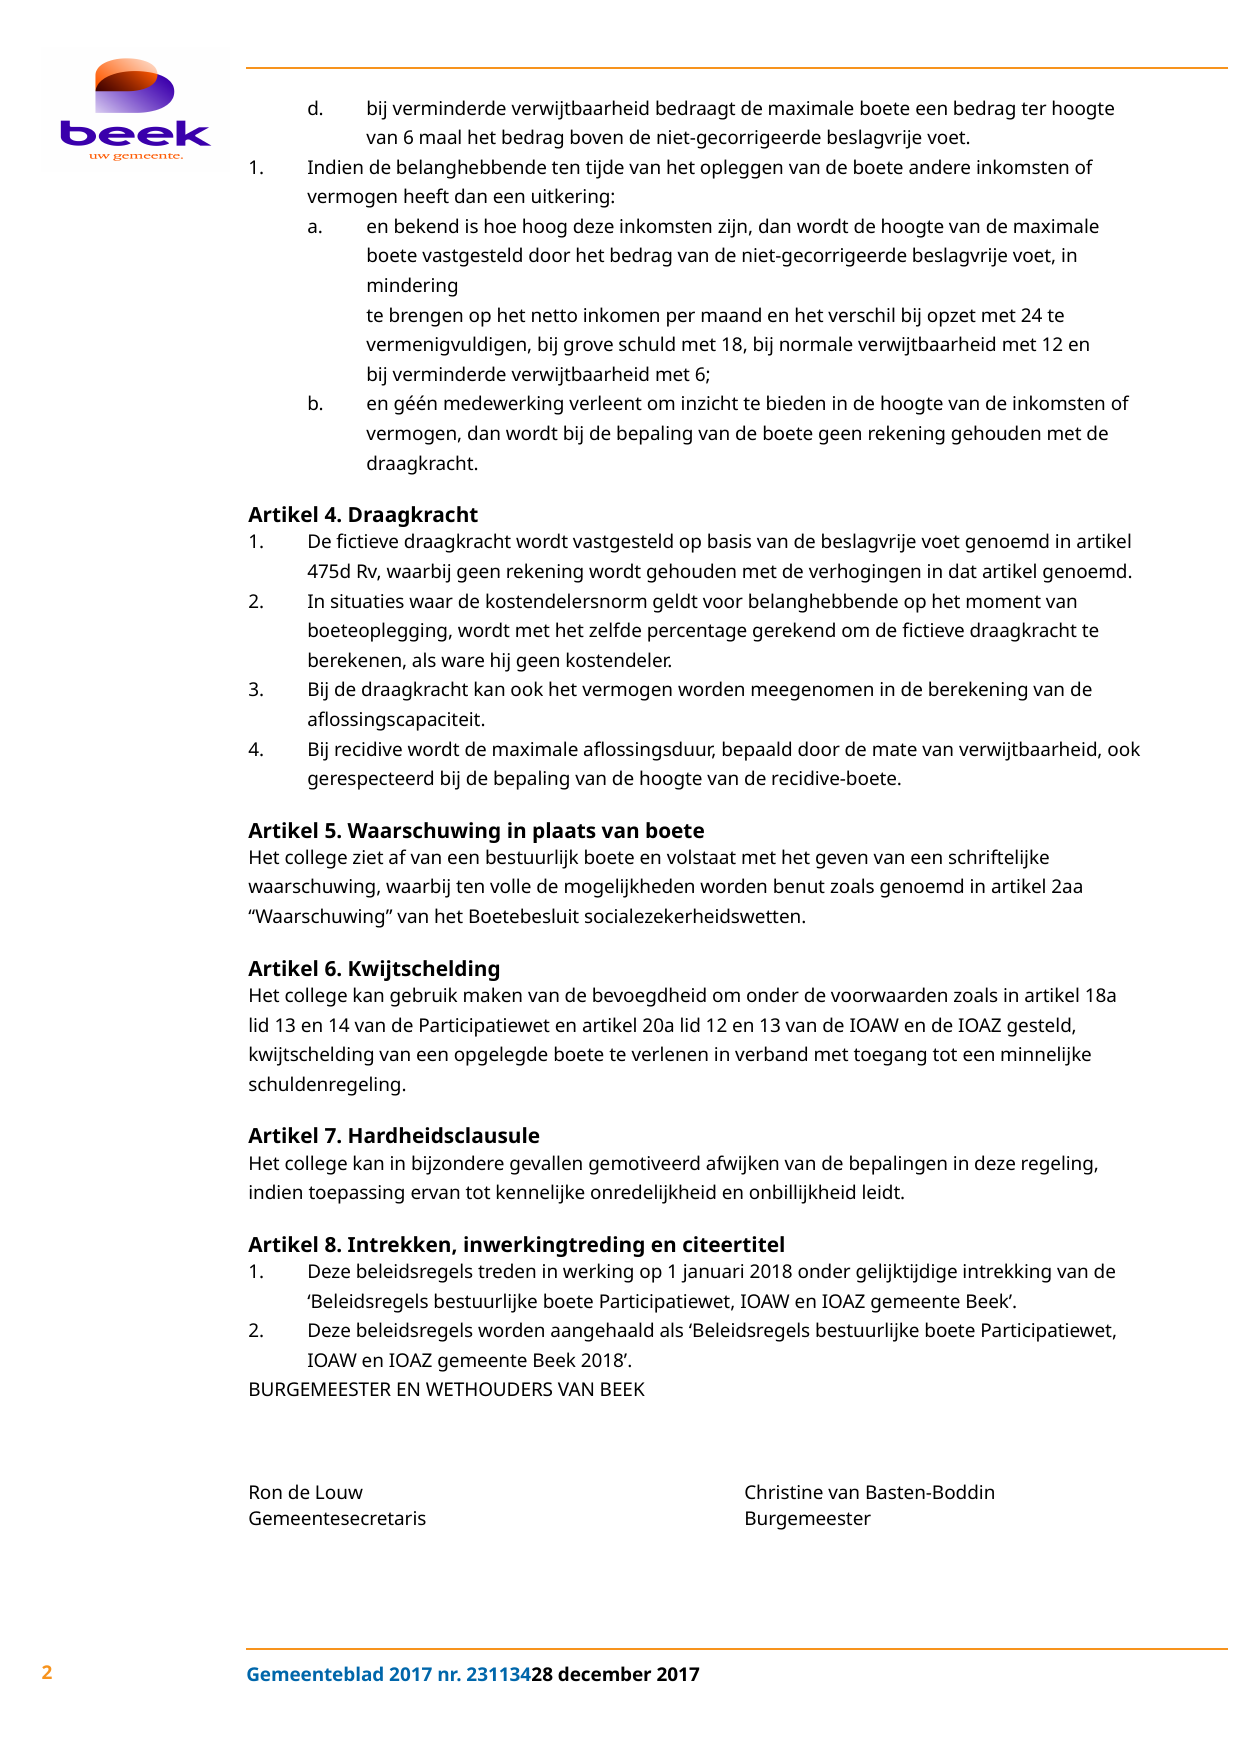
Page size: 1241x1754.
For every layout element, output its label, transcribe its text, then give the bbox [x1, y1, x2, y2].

table_cell [248, 1454, 540, 1479]
table_cell [540, 1428, 744, 1454]
table_cell Burgemeester [744, 1505, 1152, 1531]
text kwijtschelding van een opgelegde boete te verlenen in verband met toegang tot een minnelijke [248, 1041, 1152, 1067]
list te brengen op het netto inkomen per maand en het verschil bij opzet met 24 te [307, 302, 1152, 328]
list berekenen, als ware hij geen kostendeler. [248, 647, 1152, 673]
table_cell [540, 1403, 744, 1428]
table_cell Christine van Basten-Boddin [744, 1480, 1152, 1505]
text Het college kan gebruik maken van de bevoegdheid om onder de voorwaarden zoals in artikel 18a [248, 982, 1152, 1008]
list Bij recidive wordt de maximale aflossingsduur, bepaald door de mate van verwijtbaarheid, ook [248, 736, 1152, 761]
list De fictieve draagkracht wordt vastgesteld op basis van de beslagvrije voet genoemd in artikel 475d Rv, waarbij geen rekening wordt gehouden met de verhogingen in dat artikel genoemd. [248, 529, 1152, 584]
list ‘Beleidsregels bestuurlijke boete Participatiewet, IOAW en IOAZ gemeente Beek’. [248, 1288, 1152, 1313]
text schuldenregeling. [248, 1071, 1152, 1097]
list en bekend is hoe hoog deze inkomsten zijn, dan wordt de hoogte van de maximale boete vastgesteld door het bedrag van de niet-gecorrigeerde beslagvrije voet, in mindering [307, 213, 1152, 298]
table_cell [744, 1403, 1152, 1428]
list vermogen, dan wordt bij de bepaling van de boete geen rekening gehouden met de [307, 420, 1152, 446]
text lid 13 en 14 van de Participatiewet en artikel 20a lid 12 en 13 van de IOAW en de IOAZ gesteld, [248, 1012, 1152, 1037]
text waarschuwing, waarbij ten volle de mogelijkheden worden benut zoals genoemd in artikel 2aa [248, 874, 1152, 899]
list Deze beleidsregels worden aangehaald als ‘Beleidsregels bestuurlijke boete Participatiewet, IOAW en IOAZ gemeente Beek 2018’. [248, 1317, 1152, 1373]
list draagkracht. [307, 450, 1152, 476]
table_cell Ron de Louw [248, 1480, 540, 1505]
text Artikel 6. Kwijtschelding [248, 954, 1152, 982]
table_cell [540, 1505, 744, 1531]
list Indien de belanghebbende ten tijde van het opleggen van de boete andere inkomsten of [248, 154, 1152, 180]
list boeteoplegging, wordt met het zelfde percentage gerekend om de fictieve draagkracht te [248, 617, 1152, 643]
table_cell [744, 1428, 1152, 1454]
table_cell Gemeentesecretaris [248, 1505, 540, 1531]
list bij verminderde verwijtbaarheid bedraagt de maximale boete een bedrag ter hoogte van 6 maal het bedrag boven de niet-gecorrigeerde beslagvrije voet. [307, 95, 1152, 150]
list en géén medewerking verleent om inzicht te bieden in de hoogte van de inkomsten of [307, 391, 1152, 416]
text Artikel 5. Waarschuwing in plaats van boete [248, 816, 1152, 844]
list Bij de draagkracht kan ook het vermogen worden meegenomen in de berekening van de [248, 677, 1152, 702]
text Artikel 8. Intrekken, inwerkingtreding en citeertitel [248, 1230, 1152, 1258]
list vermenigvuldigen, bij grove schuld met 18, bij normale verwijtbaarheid met 12 en [307, 331, 1152, 357]
table_cell [540, 1454, 744, 1479]
table_cell [540, 1480, 744, 1505]
list gerespecteerd bij de bepaling van de hoogte van de recidive-boete. [248, 765, 1152, 791]
list In situaties waar de kostendelersnorm geldt voor belanghebbende op het moment van [248, 588, 1152, 613]
table_header BURGEMEESTER EN WETHOUDERS VAN BEEK [248, 1377, 1152, 1402]
text Artikel 4. Draagkracht [248, 500, 1152, 529]
text Artikel 7. Hardheidsclausule [248, 1121, 1152, 1150]
list vermogen heeft dan een uitkering: [248, 183, 1152, 209]
text Het college kan in bijzondere gevallen gemotiveerd afwijken van de bepalingen in deze regeling, [248, 1150, 1152, 1176]
text Het college ziet af van een bestuurlijk boete en volstaat met het geven van een schriftelijke [248, 844, 1152, 870]
picture [41, 47, 231, 172]
text “Waarschuwing” van het Boetebesluit socialezekerheidswetten. [248, 903, 1152, 929]
list Deze beleidsregels treden in werking op 1 januari 2018 onder gelijktijdige intrekking van de [248, 1258, 1152, 1284]
table_cell [248, 1403, 540, 1428]
table_cell [248, 1428, 540, 1454]
list bij verminderde verwijtbaarheid met 6; [307, 361, 1152, 387]
list aflossingscapaciteit. [248, 706, 1152, 732]
table_cell [744, 1454, 1152, 1479]
text indien toepassing ervan tot kennelijke onredelijkheid en onbillijkheid leidt. [248, 1179, 1152, 1205]
